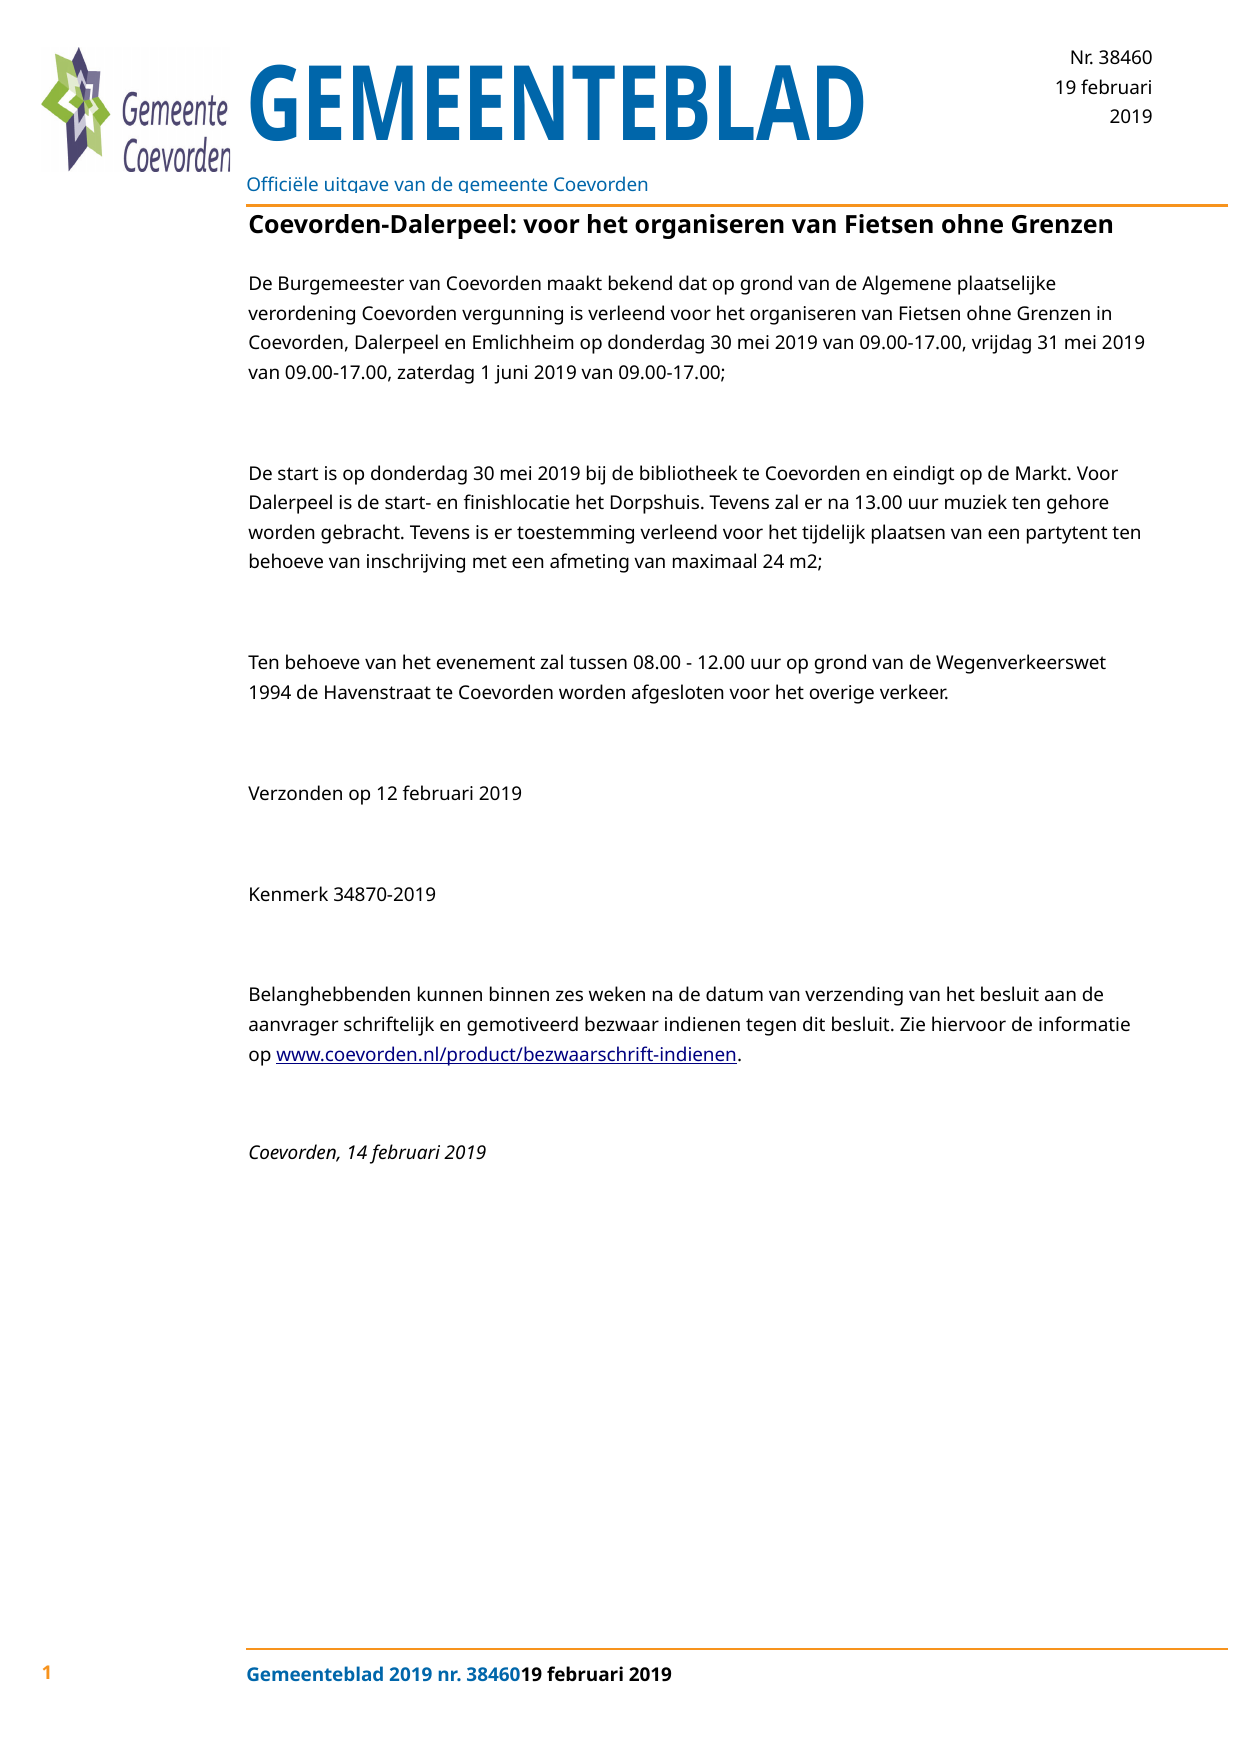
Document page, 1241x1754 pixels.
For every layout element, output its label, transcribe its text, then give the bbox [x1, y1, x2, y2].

text Coevorden, 14 februari 2019 [248, 1139, 1152, 1165]
text Coevorden-Dalerpeel: voor het organiseren van Fietsen ohne Grenzen [248, 207, 1152, 241]
picture [41, 47, 231, 172]
text Kenmerk 34870-2019 [248, 881, 1152, 906]
text De start is op donderdag 30 mei 2019 bij de bibliotheek te Coevorden en eindigt op de Markt. Voor Dalerpeel is de start- en finishlocatie het Dorpshuis. Tevens zal er na 13.00 uur muziek ten gehore worden gebracht. Tevens is er toestemming verleend voor het tijdelijk plaatsen van een partytent ten behoeve van inschrijving met een afmeting van maximaal 24 m2; [248, 460, 1152, 574]
text Belanghebbenden kunnen binnen zes weken na de datum van verzending van het besluit aan de aanvrager schriftelijk en gemotiveerd bezwaar indienen tegen dit besluit. Zie hiervoor de informatie op www.coevorden.nl/product/bezwaarschrift-indienen. [248, 982, 1152, 1066]
text De Burgemeester van Coevorden maakt bekend dat op grond van de Algemene plaatselijke verordening Coevorden vergunning is verleend voor het organiseren van Fietsen ohne Grenzen in Coevorden, Dalerpeel en Emlichheim op donderdag 30 mei 2019 van 09.00-17.00, vrijdag 31 mei 2019 van 09.00-17.00, zaterdag 1 juni 2019 van 09.00-17.00; [248, 270, 1152, 385]
text Ten behoeve van het evenement zal tussen 08.00 - 12.00 uur op grond van de Wegenverkeerswet 1994 de Havenstraat te Coevorden worden afgesloten voor het overige verkeer. [248, 649, 1152, 705]
text Verzonden op 12 februari 2019 [248, 780, 1152, 806]
